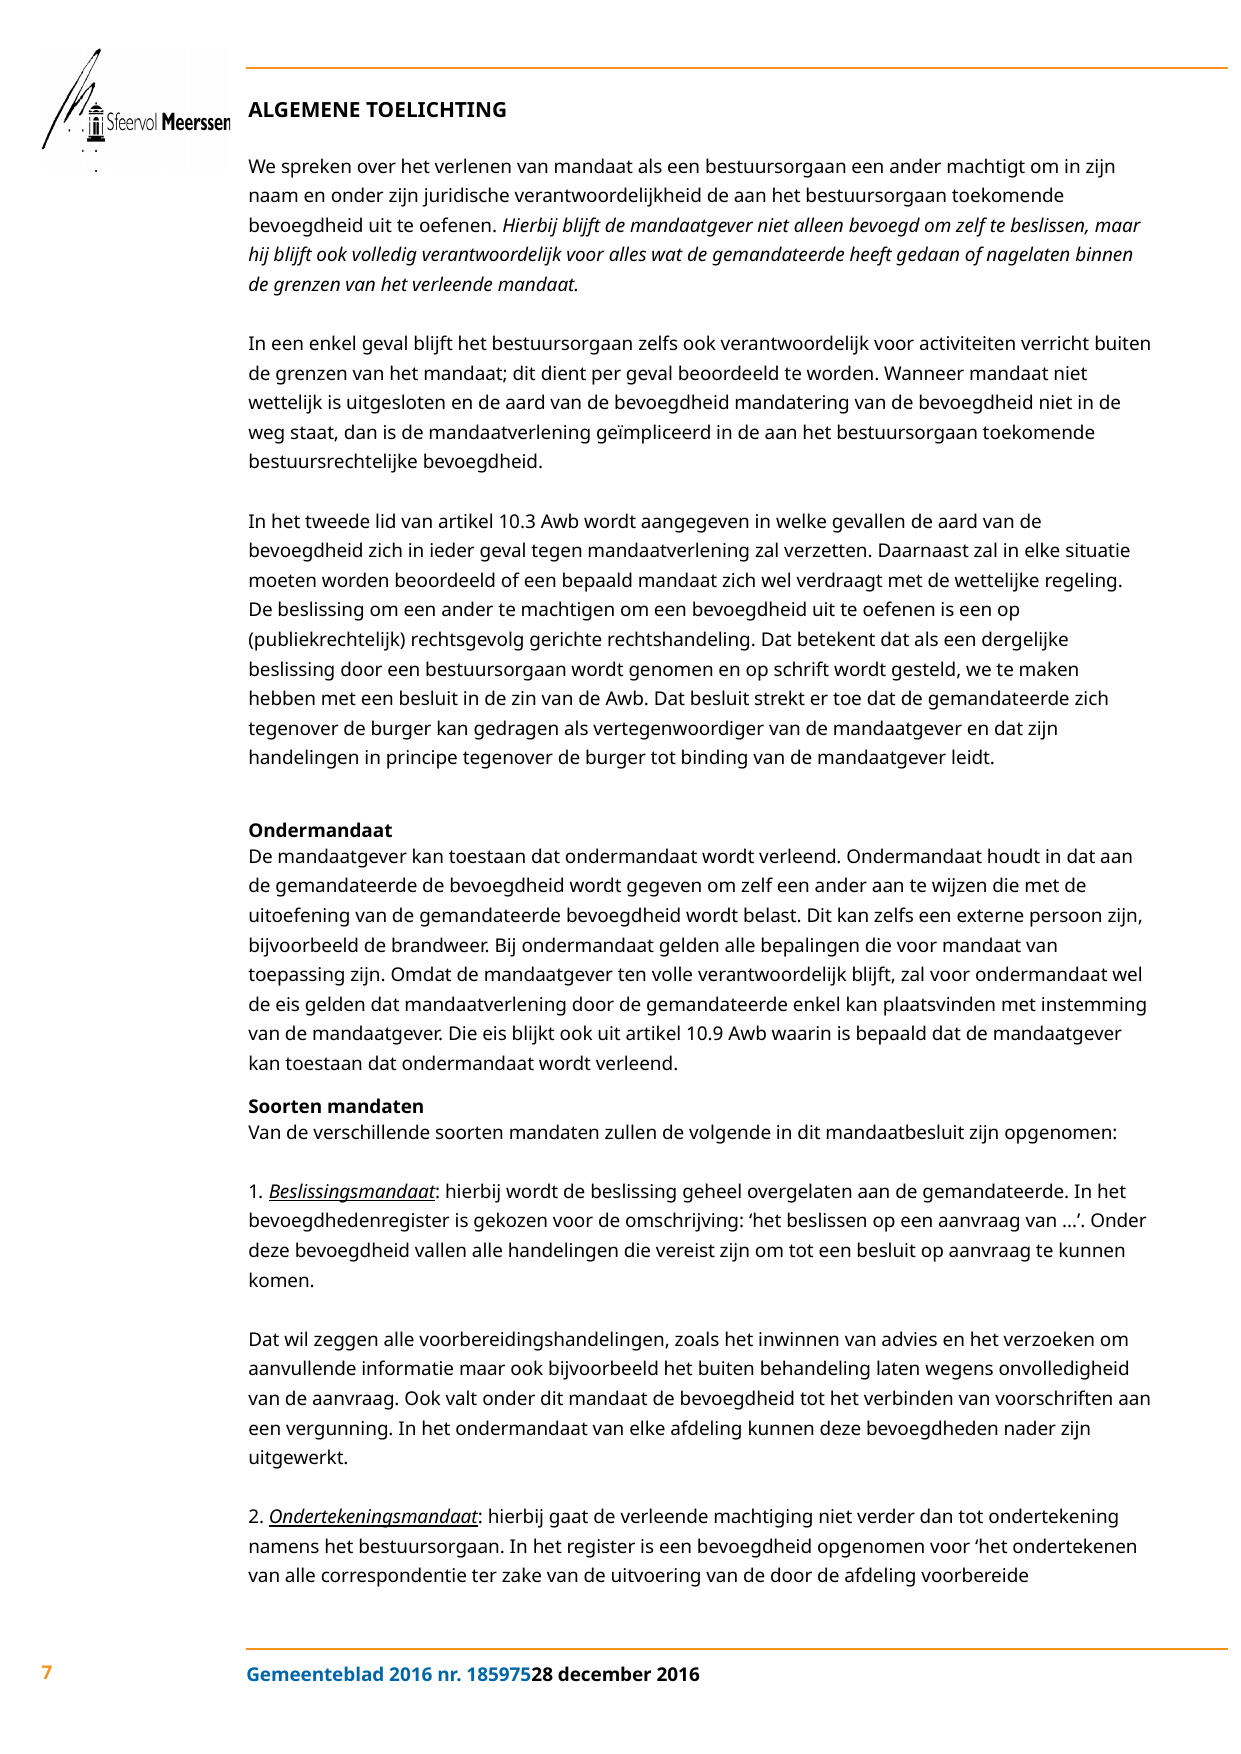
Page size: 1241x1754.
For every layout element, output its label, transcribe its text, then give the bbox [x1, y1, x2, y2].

text We spreken over het verlenen van mandaat als een bestuursorgaan een ander machtigt om in zijn naam en onder zijn juridische verantwoordelijkheid de aan het bestuursorgaan toekomende bevoegdheid uit te oefenen. Hierbij blijft de mandaatgever niet alleen bevoegd om zelf te beslissen, maar hij blijft ook volledig verantwoordelijk voor alles wat de gemandateerde heeft gedaan of nagelaten binnen de grenzen van het verleende mandaat. [248, 153, 1152, 297]
text Van de verschillende soorten mandaten zullen de volgende in dit mandaatbesluit zijn opgenomen: [248, 1119, 1152, 1145]
text Soorten mandaten [248, 1093, 1152, 1119]
picture [41, 47, 231, 172]
text De mandaatgever kan toestaan dat ondermandaat wordt verleend. Ondermandaat houdt in dat aan de gemandateerde de bevoegdheid wordt gegeven om zelf een ander aan te wijzen die met de uitoefening van de gemandateerde bevoegdheid wordt belast. Dit kan zelfs een externe persoon zijn, bijvoorbeeld de brandweer. Bij ondermandaat gelden alle bepalingen die voor mandaat van toepassing zijn. Omdat de mandaatgever ten volle verantwoordelijk blijft, zal voor ondermandaat wel de eis gelden dat mandaatverlening door de gemandateerde enkel kan plaatsvinden met instemming van de mandaatgever. Die eis blijkt ook uit artikel 10.9 Awb waarin is bepaald dat de mandaatgever kan toestaan dat ondermandaat wordt verleend. [248, 843, 1152, 1076]
text 1. Beslissingsmandaat: hierbij wordt de beslissing geheel overgelaten aan de gemandateerde. In het bevoegdhedenregister is gekozen voor de omschrijving: ‘het beslissen op een aanvraag van …’. Onder deze bevoegdheid vallen alle handelingen die vereist zijn om tot een besluit op aanvraag te kunnen komen. [248, 1178, 1152, 1293]
text 2. Ondertekeningsmandaat: hierbij gaat de verleende machtiging niet verder dan tot ondertekening namens het bestuursorgaan. In het register is een bevoegdheid opgenomen voor ‘het ondertekenen van alle correspondentie ter zake van de uitvoering van de door de afdeling voorbereide [248, 1503, 1152, 1588]
text In een enkel geval blijft het bestuursorgaan zelfs ook verantwoordelijk voor activiteiten verricht buiten de grenzen van het mandaat; dit dient per geval beoordeeld te worden. Wanneer mandaat niet wettelijk is uitgesloten en de aard van de bevoegdheid mandatering van de bevoegdheid niet in de weg staat, dan is de mandaatverlening geïmpliceerd in de aan het bestuursorgaan toekomende bestuursrechtelijke bevoegdheid. [248, 330, 1152, 474]
text In het tweede lid van artikel 10.3 Awb wordt aangegeven in welke gevallen de aard van de bevoegdheid zich in ieder geval tegen mandaatverlening zal verzetten. Daarnaast zal in elke situatie moeten worden beoordeeld of een bepaald mandaat zich wel verdraagt met de wettelijke regeling. De beslissing om een ander te machtigen om een bevoegdheid uit te oefenen is een op (publiekrechtelijk) rechtsgevolg gerichte rechtshandeling. Dat betekent dat als een dergelijke beslissing door een bestuursorgaan wordt genomen en op schrift wordt gesteld, we te maken hebben met een besluit in de zin van de Awb. Dat besluit strekt er toe dat de gemandateerde zich tegenover de burger kan gedragen als vertegenwoordiger van de mandaatgever en dat zijn handelingen in principe tegenover de burger tot binding van de mandaatgever leidt. [248, 508, 1152, 770]
text Ondermandaat [248, 817, 1152, 843]
text Dat wil zeggen alle voorbereidingshandelingen, zoals het inwinnen van advies en het verzoeken om aanvullende informatie maar ook bijvoorbeeld het buiten behandeling laten wegens onvolledigheid van de aanvraag. Ook valt onder dit mandaat de bevoegdheid tot het verbinden van voorschriften aan een vergunning. In het ondermandaat van elke afdeling kunnen deze bevoegdheden nader zijn uitgewerkt. [248, 1326, 1152, 1470]
text ALGEMENE TOELICHTING [248, 95, 1152, 123]
